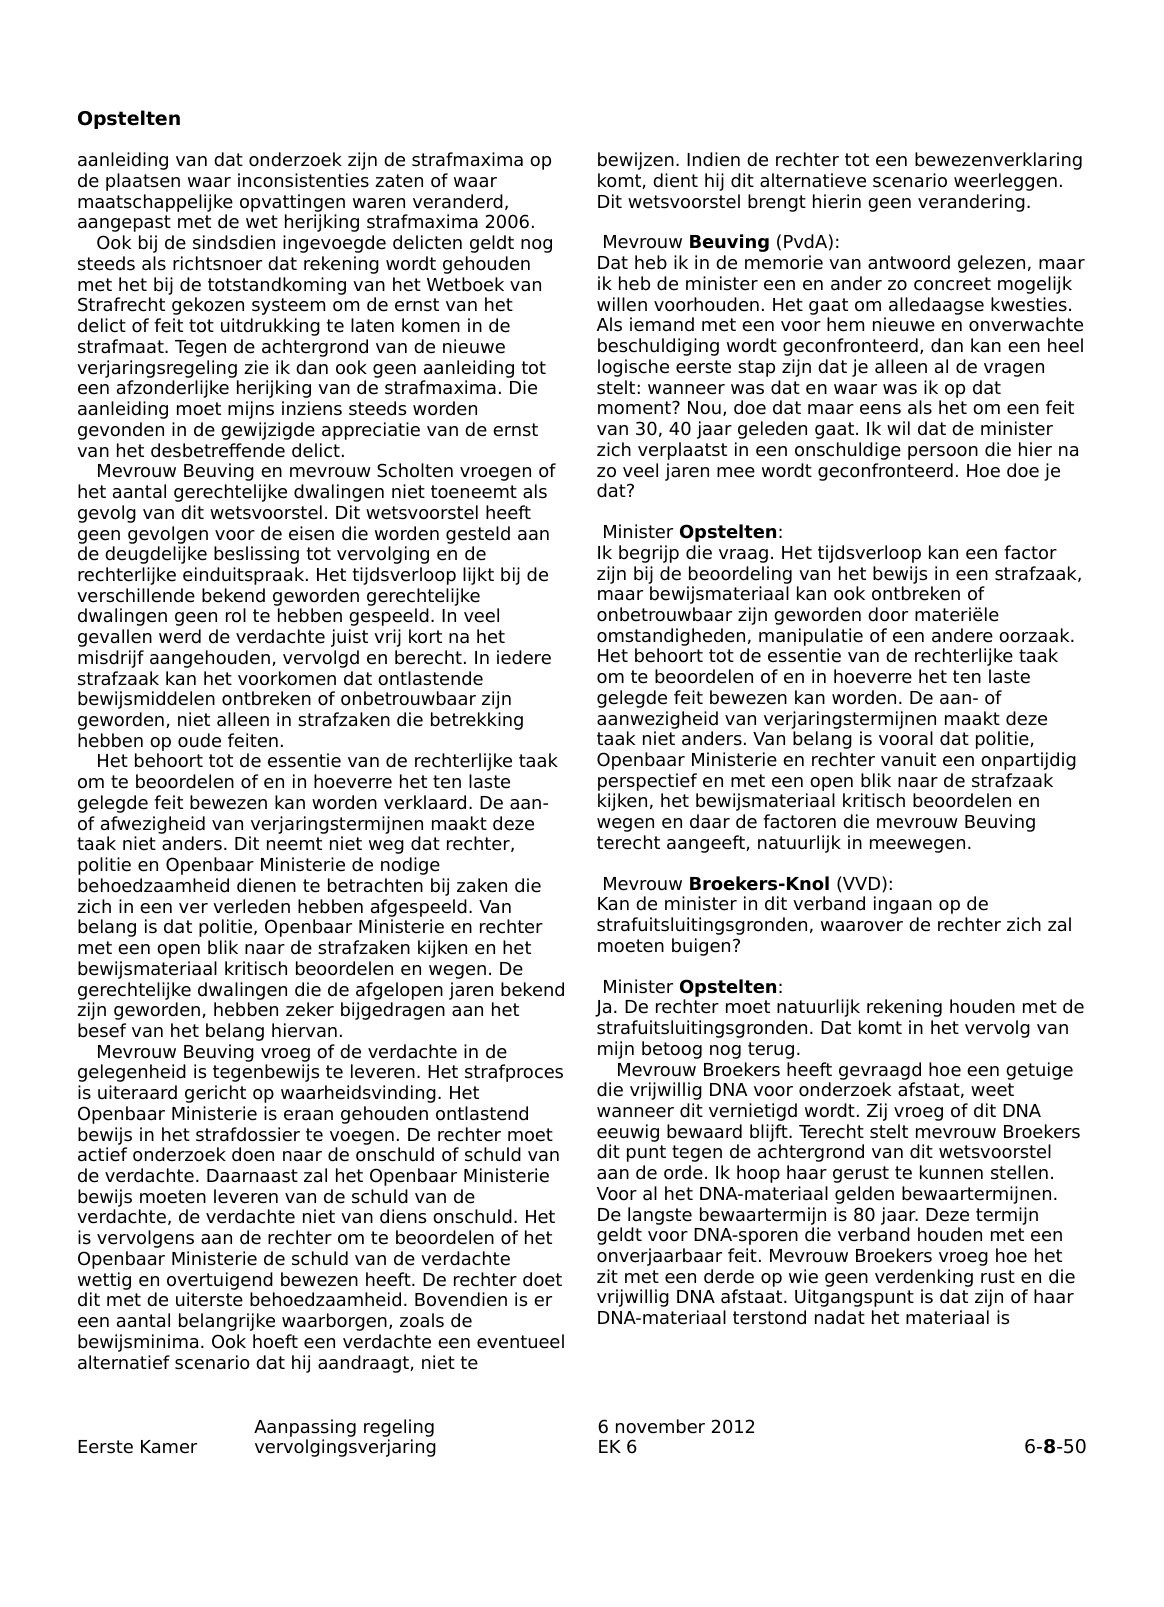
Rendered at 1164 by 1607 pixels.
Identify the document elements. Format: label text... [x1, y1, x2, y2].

text Ook bij de sindsdien ingevoegde delicten geldt nog steeds als richtsnoer dat rekening wordt gehouden met het bij de totstandkoming van het Wetboek van Strafrecht gekozen systeem om de ernst van het delict of feit tot uitdrukking te laten komen in de strafmaat. Tegen de achtergrond van de nieuwe verjaringsregeling zie ik dan ook geen aanleiding tot een afzonderlijke herijking van de strafmaxima. Die aanleiding moet mijns inziens steeds worden gevonden in de gewijzigde appreciatie van de ernst van het desbetreffende delict. [77, 233, 567, 461]
text Mevrouw Beuving (PvdA): [596, 232, 1087, 253]
text Ja. De rechter moet natuurlijk rekening houden met de strafuitsluitingsgronden. Dat komt in het vervolg van mijn betoog nog terug. [596, 997, 1087, 1059]
text Minister Opstelten: [596, 522, 1087, 543]
text aanleiding van dat onderzoek zijn de strafmaxima op de plaatsen waar inconsistenties zaten of waar maatschappelijke opvattingen waren veranderd, aangepast met de wet herijking strafmaxima 2006. [77, 150, 567, 233]
text bewijzen. Indien de rechter tot een bewezenverklaring komt, dient hij dit alternatieve scenario weerleggen. Dit wetsvoorstel brengt hierin geen verandering. [596, 150, 1087, 212]
text Kan de minister in dit verband ingaan op de strafuitsluitingsgronden, waarover de rechter zich zal moeten buigen? [596, 894, 1087, 956]
text Mevrouw Broekers heeft gevraagd hoe een getuige die vrijwillig DNA voor onderzoek afstaat, weet wanneer dit vernietigd wordt. Zij vroeg of dit DNA eeuwig bewaard blijft. Terecht stelt mevrouw Broekers dit punt tegen de achtergrond van dit wetsvoorstel aan de orde. Ik hoop haar gerust te kunnen stellen. Voor al het DNA-materiaal gelden bewaartermijnen. De langste bewaartermijn is 80 jaar. Deze termijn geldt voor DNA-sporen die verband houden met een onverjaarbaar feit. Mevrouw Broekers vroeg hoe het zit met een derde op wie geen verdenking rust en die vrijwillig DNA afstaat. Uitgangspunt is dat zijn of haar DNA-materiaal terstond nadat het materiaal is [596, 1059, 1087, 1329]
text Het behoort tot de essentie van de rechterlijke taak om te beoordelen of en in hoeverre het ten laste gelegde feit bewezen kan worden verklaard. De aan- of afwezigheid van verjaringstermijnen maakt deze taak niet anders. Dit neemt niet weg dat rechter, politie en Openbaar Ministerie de nodige behoedzaamheid dienen te betrachten bij zaken die zich in een ver verleden hebben afgespeeld. Van belang is dat politie, Openbaar Ministerie en rechter met een open blik naar de strafzaken kijken en het bewijsmateriaal kritisch beoordelen en wegen. De gerechtelijke dwalingen die de afgelopen jaren bekend zijn geworden, hebben zeker bijgedragen aan het besef van het belang hiervan. [77, 751, 567, 1042]
text Mevrouw Beuving en mevrouw Scholten vroegen of het aantal gerechtelijke dwalingen niet toeneemt als gevolg van dit wetsvoorstel. Dit wetsvoorstel heeft geen gevolgen voor de eisen die worden gesteld aan de deugdelijke beslissing tot vervolging en de rechterlijke einduitspraak. Het tijdsverloop lijkt bij de verschillende bekend geworden gerechtelijke dwalingen geen rol te hebben gespeeld. In veel gevallen werd de verdachte juist vrij kort na het misdrijf aangehouden, vervolgd en berecht. In iedere strafzaak kan het voorkomen dat ontlastende bewijsmiddelen ontbreken of onbetrouwbaar zijn geworden, niet alleen in strafzaken die betrekking hebben op oude feiten. [77, 461, 567, 751]
text Mevrouw Beuving vroeg of de verdachte in de gelegenheid is tegenbewijs te leveren. Het strafproces is uiteraard gericht op waarheidsvinding. Het Openbaar Ministerie is eraan gehouden ontlastend bewijs in het strafdossier te voegen. De rechter moet actief onderzoek doen naar de onschuld of schuld van de verdachte. Daarnaast zal het Openbaar Ministerie bewijs moeten leveren van de schuld van de verdachte, de verdachte niet van diens onschuld. Het is vervolgens aan de rechter om te beoordelen of het Openbaar Ministerie de schuld van de verdachte wettig en overtuigend bewezen heeft. De rechter doet dit met de uiterste behoedzaamheid. Bovendien is er een aantal belangrijke waarborgen, zoals de bewijsminima. Ook hoeft een verdachte een eventueel alternatief scenario dat hij aandraagt, niet te [77, 1042, 567, 1373]
text Dat heb ik in de memorie van antwoord gelezen, maar ik heb de minister een en ander zo concreet mogelijk willen voorhouden. Het gaat om alledaagse kwesties. Als iemand met een voor hem nieuwe en onverwachte beschuldiging wordt geconfronteerd, dan kan een heel logische eerste stap zijn dat je alleen al de vragen stelt: wanneer was dat en waar was ik op dat moment? Nou, doe dat maar eens als het om een feit van 30, 40 jaar geleden gaat. Ik wil dat de minister zich verplaatst in een onschuldige persoon die hier na zo veel jaren mee wordt geconfronteerd. Hoe doe je dat? [596, 253, 1087, 502]
text Mevrouw Broekers-Knol (VVD): [596, 873, 1087, 894]
text Ik begrijp die vraag. Het tijdsverloop kan een factor zijn bij de beoordeling van het bewijs in een strafzaak, maar bewijsmateriaal kan ook ontbreken of onbetrouwbaar zijn geworden door materiële omstandigheden, manipulatie of een andere oorzaak. Het behoort tot de essentie van de rechterlijke taak om te beoordelen of en in hoeverre het ten laste gelegde feit bewezen kan worden. De aan- of aanwezigheid van verjaringstermijnen maakt deze taak niet anders. Van belang is vooral dat politie, Openbaar Ministerie en rechter vanuit een onpartijdig perspectief en met een open blik naar de strafzaak kijken, het bewijsmateriaal kritisch beoordelen en wegen en daar de factoren die mevrouw Beuving terecht aangeeft, natuurlijk in meewegen. [596, 543, 1087, 853]
text Minister Opstelten: [596, 976, 1087, 997]
